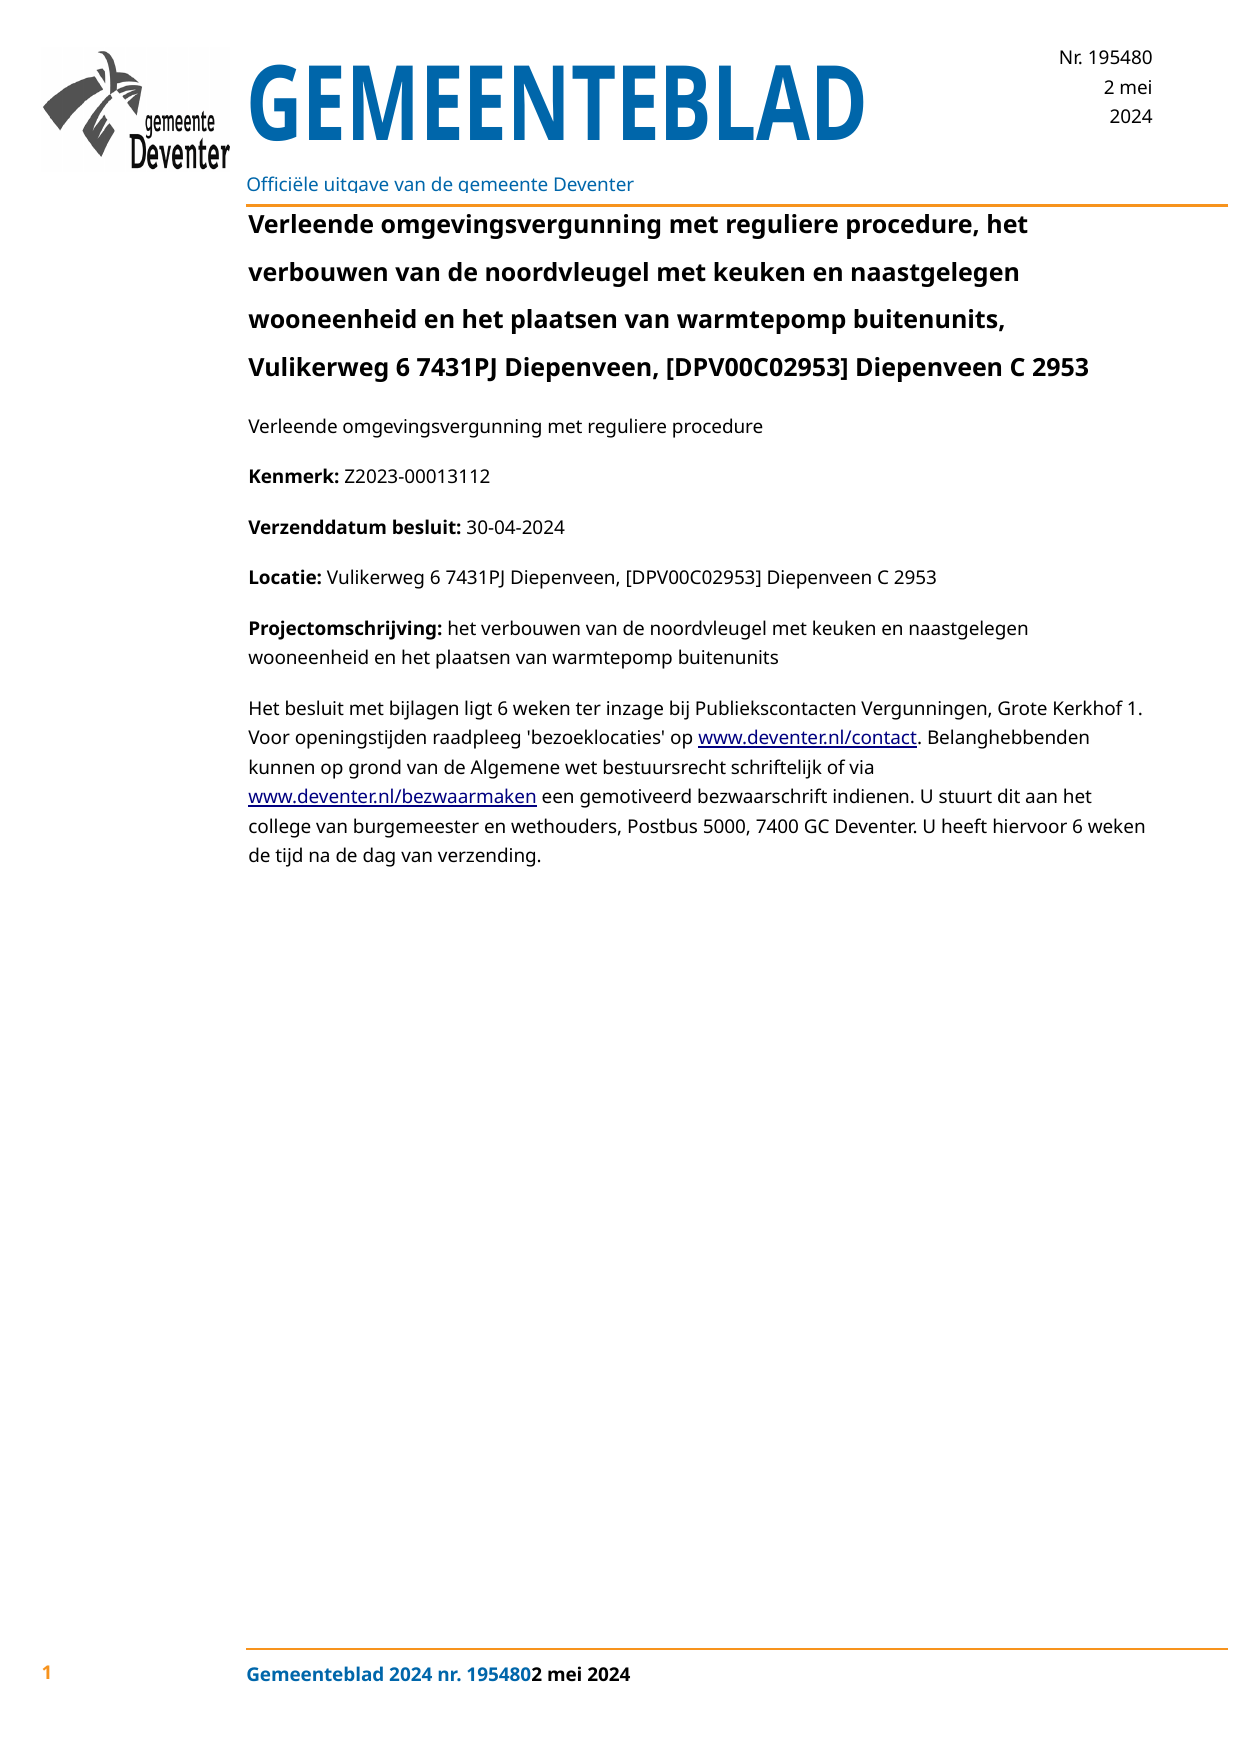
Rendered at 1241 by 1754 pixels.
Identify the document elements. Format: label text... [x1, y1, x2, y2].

picture [41, 47, 231, 172]
text Kenmerk: Z2023-00013112 [248, 463, 1152, 489]
text Verleende omgevingsvergunning met reguliere procedure, het verbouwen van de noordvleugel met keuken en naastgelegen wooneenheid en het plaatsen van warmtepomp buitenunits, Vulikerweg 6 7431PJ Diepenveen, [DPV00C02953] Diepenveen C 2953 [248, 207, 1152, 384]
text Het besluit met bijlagen ligt 6 weken ter inzage bij Publiekscontacten Vergunningen, Grote Kerkhof 1. Voor openingstijden raadpleeg 'bezoeklocaties' op www.deventer.nl/contact. Belanghebbenden kunnen op grond van de Algemene wet bestuursrecht schriftelijk of via www.deventer.nl/bezwaarmaken een gemotiveerd bezwaarschrift indienen. U stuurt dit aan het college van burgemeester en wethouders, Postbus 5000, 7400 GC Deventer. U heeft hiervoor 6 weken de tijd na de dag van verzending. [248, 695, 1152, 868]
text Verleende omgevingsvergunning met reguliere procedure [248, 413, 1152, 439]
text Projectomschrijving: het verbouwen van de noordvleugel met keuken en naastgelegen wooneenheid en het plaatsen van warmtepomp buitenunits [248, 615, 1152, 670]
text Locatie: Vulikerweg 6 7431PJ Diepenveen, [DPV00C02953] Diepenveen C 2953 [248, 564, 1152, 590]
text Verzenddatum besluit: 30-04-2024 [248, 514, 1152, 540]
